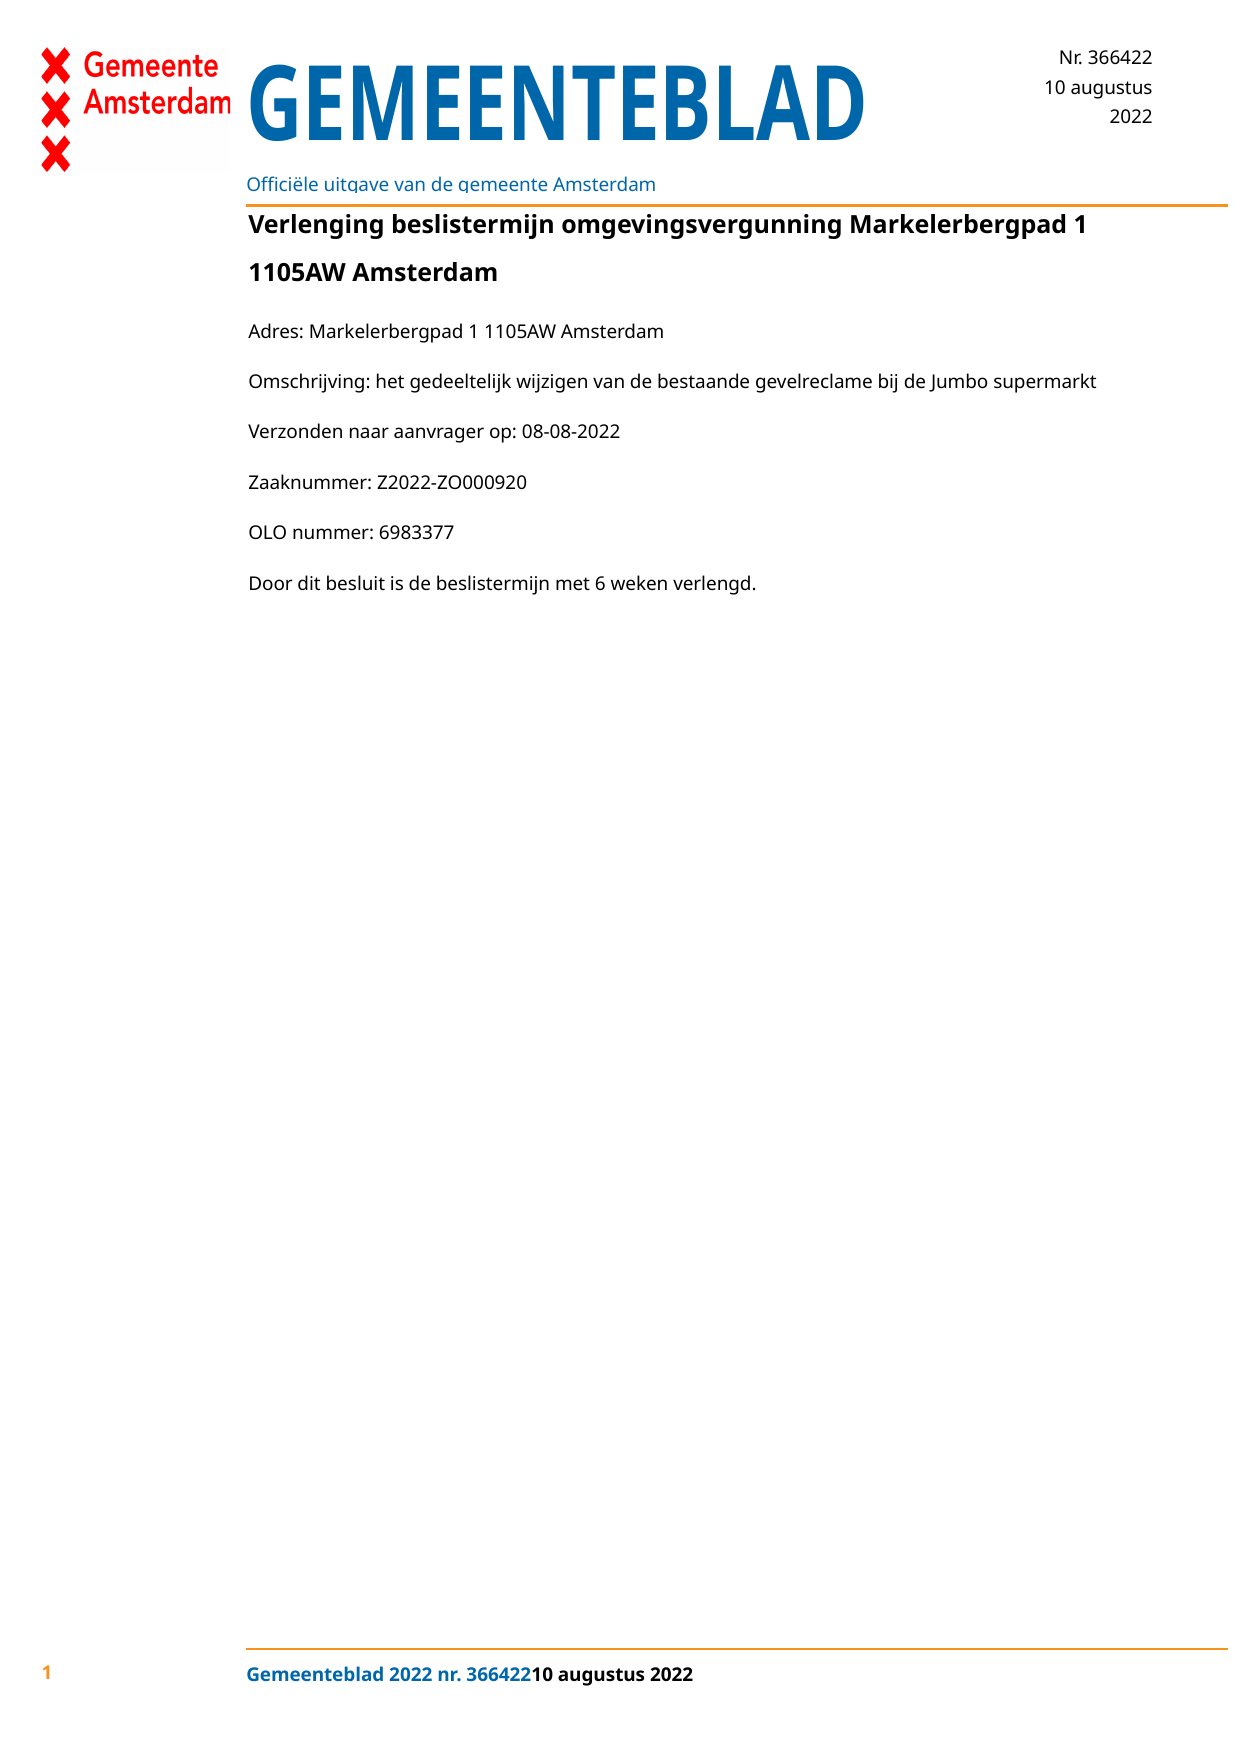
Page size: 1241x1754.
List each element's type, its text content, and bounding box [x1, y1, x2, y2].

text OLO nummer: 6983377 [248, 519, 1152, 545]
text Verzonden naar aanvrager op: 08-08-2022 [248, 419, 1152, 444]
text Zaaknummer: Z2022-ZO000920 [248, 469, 1152, 495]
picture [41, 47, 231, 172]
text Omschrijving: het gedeeltelijk wijzigen van de bestaande gevelreclame bij de Jumbo supermarkt [248, 368, 1152, 394]
text Door dit besluit is de beslistermijn met 6 weken verlengd. [248, 570, 1152, 596]
text Verlenging beslistermijn omgevingsvergunning Markelerbergpad 1 1105AW Amsterdam [248, 207, 1152, 288]
text Adres: Markelerbergpad 1 1105AW Amsterdam [248, 318, 1152, 344]
